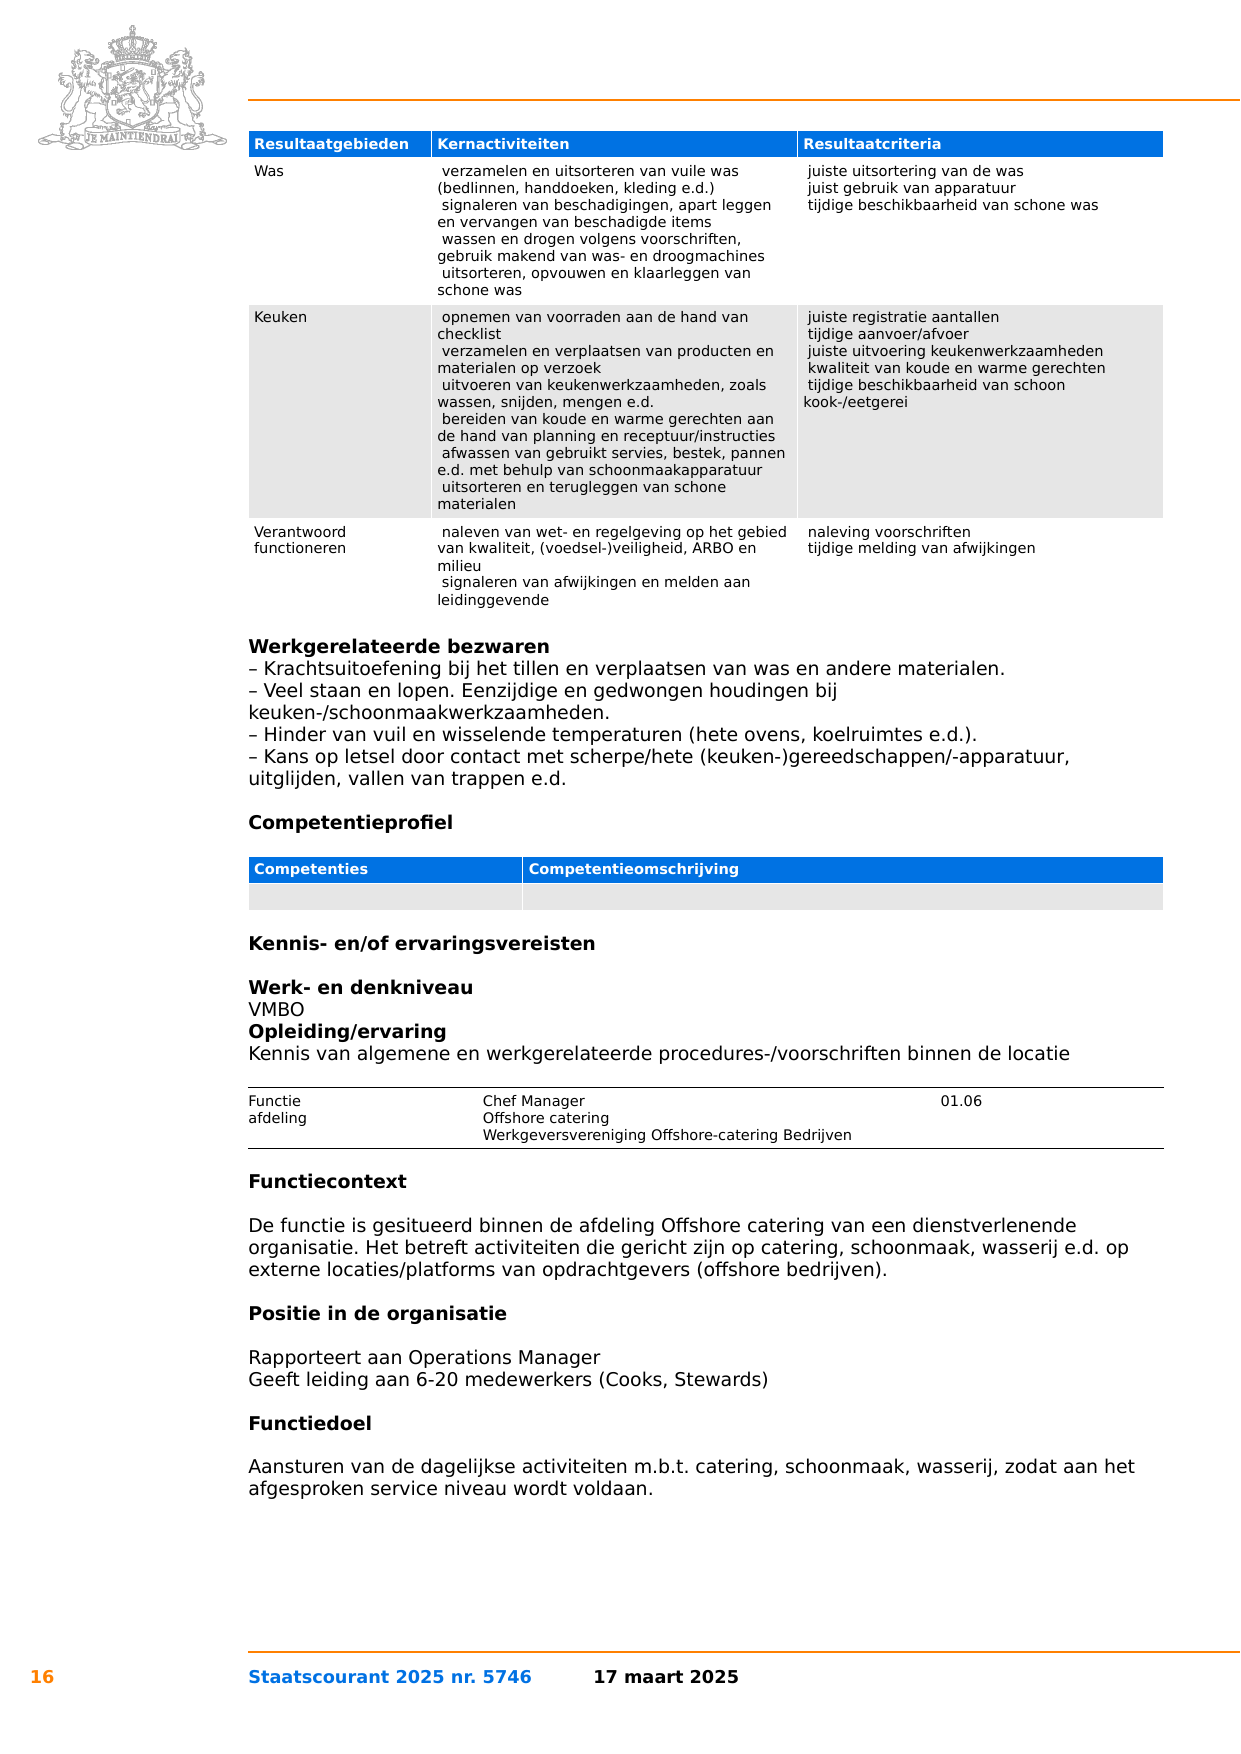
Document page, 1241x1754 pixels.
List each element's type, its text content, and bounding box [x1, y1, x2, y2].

text – Veel staan en lopen. Eenzijdige en gedwongen houdingen bij keuken-/schoonmaakwerkzaamheden. [248, 680, 1163, 724]
table_cell ­ verzamelen en uitsorteren van vuile was (bedlinnen, handdoeken, kleding e.d.) ­ signaleren van beschadigingen, apart leggen en vervangen van beschadigde items ­ wassen en drogen volgens voorschriften, gebruik makend van was- en droogmachines ­ uitsorteren, opvouwen en klaarleggen van schone was [432, 158, 797, 303]
table_cell ­ opnemen van voorraden aan de hand van checklist ­ verzamelen en verplaatsen van producten en materialen op verzoek ­ uitvoeren van keukenwerkzaamheden, zoals wassen, snijden, mengen e.d. ­ bereiden van koude en warme gerechten aan de hand van planning en receptuur/instructies ­ afwassen van gebruikt servies, bestek, pannen e.d. met behulp van schoonmaakapparatuur ­ uitsorteren en terugleggen van schone materialen [432, 305, 797, 518]
table_header Competenties [249, 857, 522, 883]
text – Krachtsuitoefening bij het tillen en verplaatsen van was en andere materialen. [248, 658, 1163, 680]
subtitle Functiedoel [248, 1412, 1163, 1434]
table_header 01.06 [935, 1088, 1163, 1148]
table_cell Verantwoord functioneren [249, 519, 431, 613]
table_header Resultaatcriteria [798, 131, 1163, 157]
table_cell ­ naleving voorschriften ­ tijdige melding van afwijkingen [798, 519, 1163, 613]
text Opleiding/ervaring [248, 1021, 1163, 1043]
text Kennis van algemene en werkgerelateerde procedures-/voorschriften binnen de locatie [248, 1043, 1163, 1065]
subtitle Positie in de organisatie [248, 1303, 1163, 1325]
text – Hinder van vuil en wisselende temperaturen (hete ovens, koelruimtes e.d.). [248, 724, 1163, 746]
subtitle Werkgerelateerde bezwaren [248, 636, 1163, 658]
text Geeft leiding aan 6-20 medewerkers (Cooks, Stewards) [248, 1369, 1163, 1391]
table_header Resultaatgebieden [249, 131, 431, 157]
text VMBO [248, 999, 1163, 1021]
table_header Competentieomschrijving [523, 857, 1163, 883]
text – Kans op letsel door contact met scherpe/hete (keuken-)gereedschappen/-apparatuur, uitglijden, vallen van trappen e.d. [248, 746, 1163, 790]
subtitle Kennis- en/of ervaringsvereisten [248, 933, 1163, 955]
table_cell Keuken [249, 305, 431, 518]
text Aansturen van de dagelijkse activiteiten m.b.t. catering, schoonmaak, wasserij, zodat aan het afgesproken service niveau wordt voldaan. [248, 1456, 1163, 1500]
table_cell ­ juiste registratie aantallen ­ tijdige aanvoer/afvoer ­ juiste uitvoering keukenwerkzaamheden ­ kwaliteit van koude en warme gerechten ­ tijdige beschikbaarheid van schoon kook-/eetgerei [798, 305, 1163, 518]
text Rapporteert aan Operations Manager [248, 1347, 1163, 1369]
text Werk- en denkniveau [248, 977, 1163, 999]
picture [38, 25, 227, 150]
subtitle Competentieprofiel [248, 812, 1163, 834]
table_cell [249, 884, 522, 910]
table_cell Was [249, 158, 431, 303]
table_header Chef Manager Offshore catering Werkgeversvereniging Offshore-catering Bedrijven [477, 1088, 934, 1148]
table_header Functie afdeling [248, 1088, 477, 1148]
table_cell [523, 884, 1163, 910]
table_header Kernactiviteiten [432, 131, 797, 157]
table_cell ­ naleven van wet- en regelgeving op het gebied van kwaliteit, (voedsel-)veiligheid, ARBO en milieu ­ signaleren van afwijkingen en melden aan leidinggevende [432, 519, 797, 613]
subtitle Functiecontext [248, 1171, 1163, 1193]
text De functie is gesitueerd binnen de afdeling Offshore catering van een dienstverlenende organisatie. Het betreft activiteiten die gericht zijn op catering, schoonmaak, wasserij e.d. op externe locaties/platforms van opdrachtgevers (offshore bedrijven). [248, 1215, 1163, 1281]
table_cell ­ juiste uitsortering van de was ­ juist gebruik van apparatuur ­ tijdige beschikbaarheid van schone was [798, 158, 1163, 303]
